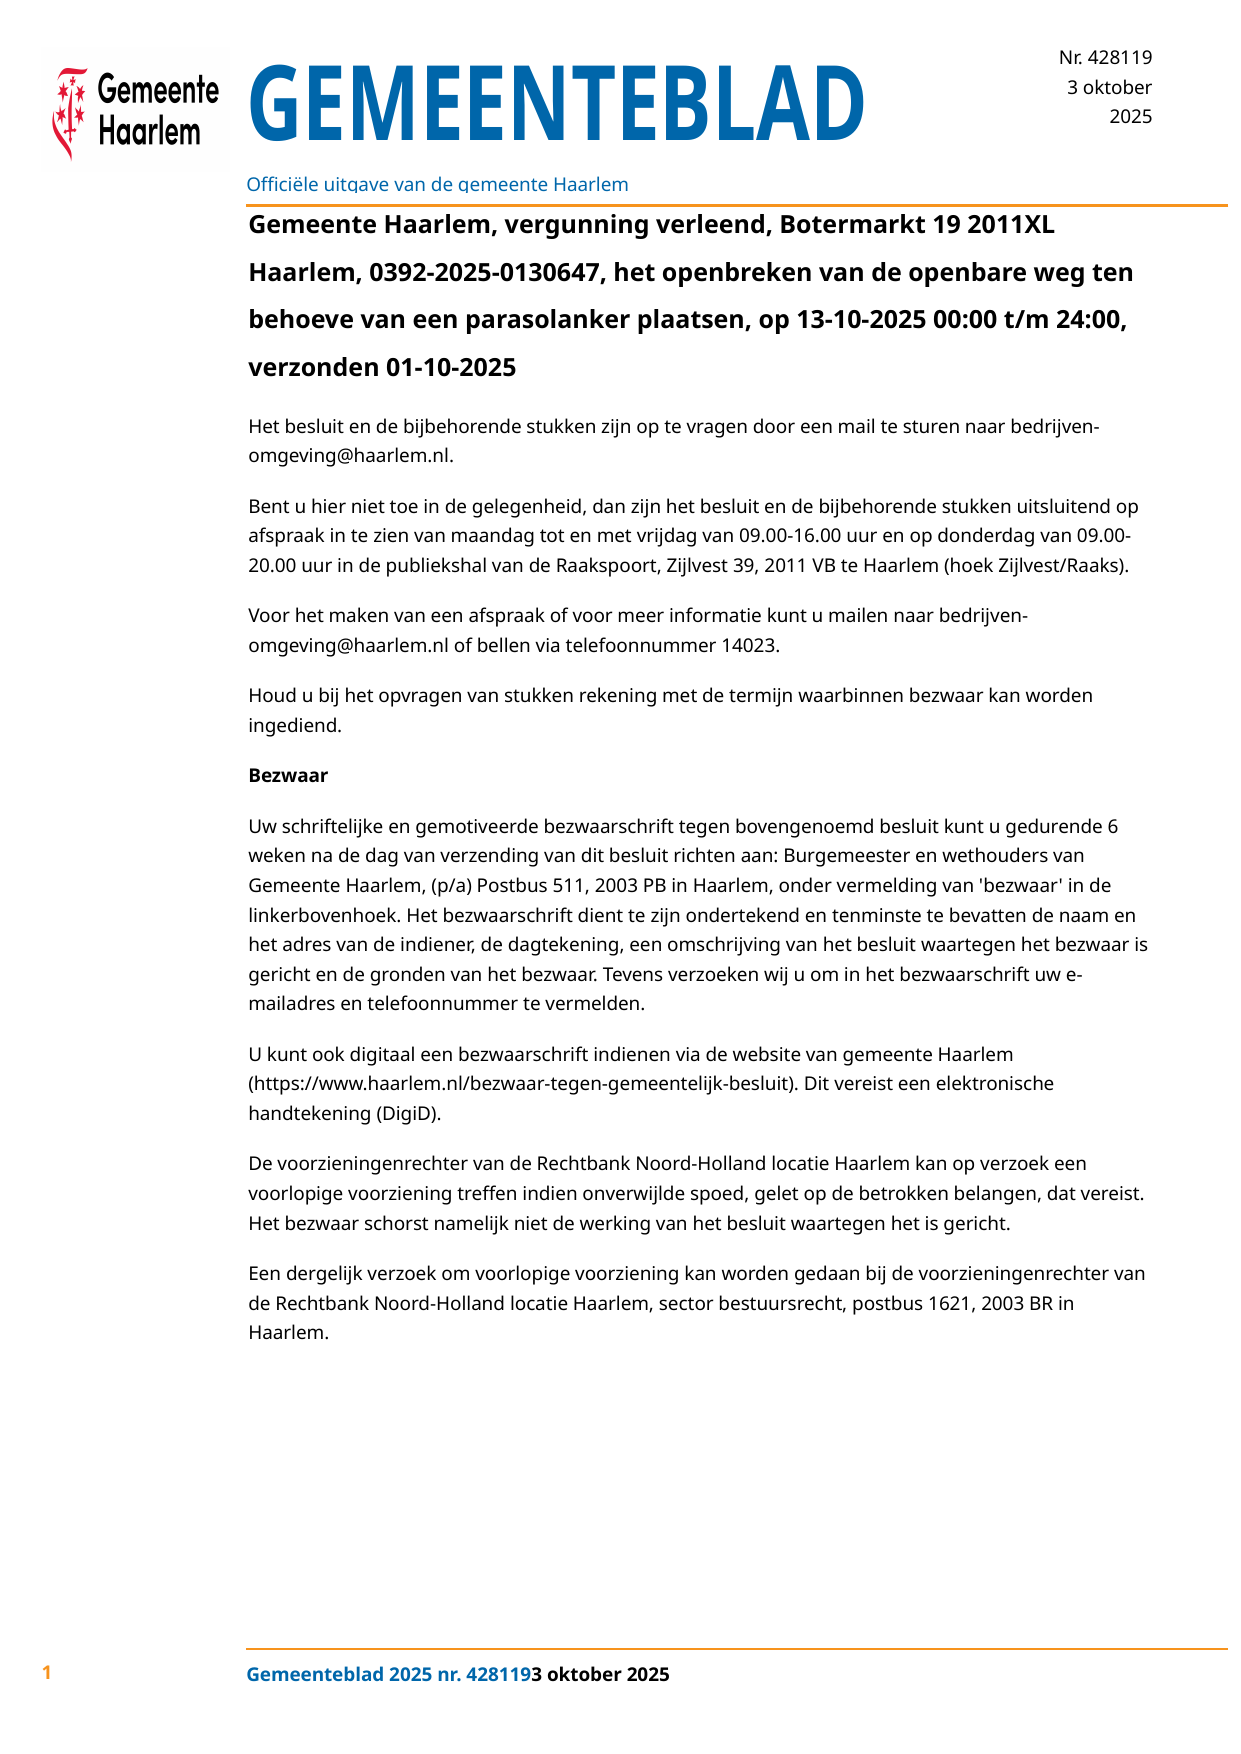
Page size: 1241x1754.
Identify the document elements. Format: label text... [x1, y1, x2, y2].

text Bezwaar [248, 763, 1152, 788]
text U kunt ook digitaal een bezwaarschrift indienen via de website van gemeente Haarlem (https://www.haarlem.nl/bezwaar-tegen-gemeentelijk-besluit). Dit vereist een elektronische handtekening (DigiD). [248, 1041, 1152, 1126]
picture [41, 47, 231, 172]
text Gemeente Haarlem, vergunning verleend, Botermarkt 19 2011XL Haarlem, 0392-2025-0130647, het openbreken van de openbare weg ten behoeve van een parasolanker plaatsen, op 13-10-2025 00:00 t/m 24:00, verzonden 01-10-2025 [248, 207, 1152, 384]
text Bent u hier niet toe in de gelegenheid, dan zijn het besluit en de bijbehorende stukken uitsluitend op afspraak in te zien van maandag tot en met vrijdag van 09.00-16.00 uur en op donderdag van 09.00-20.00 uur in de publiekshal van de Raakspoort, Zijlvest 39, 2011 VB te Haarlem (hoek Zijlvest/Raaks). [248, 493, 1152, 578]
text De voorzieningenrechter van de Rechtbank Noord-Holland locatie Haarlem kan op verzoek een voorlopige voorziening treffen indien onverwijlde spoed, gelet op de betrokken belangen, dat vereist. Het bezwaar schorst namelijk niet de werking van het besluit waartegen het is gericht. [248, 1151, 1152, 1236]
text Voor het maken van een afspraak of voor meer informatie kunt u mailen naar bedrijven-omgeving@haarlem.nl of bellen via telefoonnummer 14023. [248, 603, 1152, 658]
text Houd u bij het opvragen van stukken rekening met de termijn waarbinnen bezwaar kan worden ingediend. [248, 683, 1152, 738]
text Uw schriftelijke en gemotiveerde bezwaarschrift tegen bovengenoemd besluit kunt u gedurende 6 weken na de dag van verzending van dit besluit richten aan: Burgemeester en wethouders van Gemeente Haarlem, (p/a) Postbus 511, 2003 PB in Haarlem, onder vermelding van 'bezwaar' in de linkerbovenhoek. Het bezwaarschrift dient te zijn ondertekend en tenminste te bevatten de naam en het adres van de indiener, de dagtekening, een omschrijving van het besluit waartegen het bezwaar is gericht en de gronden van het bezwaar. Tevens verzoeken wij u om in het bezwaarschrift uw e-mailadres en telefoonnummer te vermelden. [248, 813, 1152, 1016]
text Een dergelijk verzoek om voorlopige voorziening kan worden gedaan bij de voorzieningenrechter van de Rechtbank Noord-Holland locatie Haarlem, sector bestuursrecht, postbus 1621, 2003 BR in Haarlem. [248, 1260, 1152, 1345]
text Het besluit en de bijbehorende stukken zijn op te vragen door een mail te sturen naar bedrijven-omgeving@haarlem.nl. [248, 413, 1152, 468]
